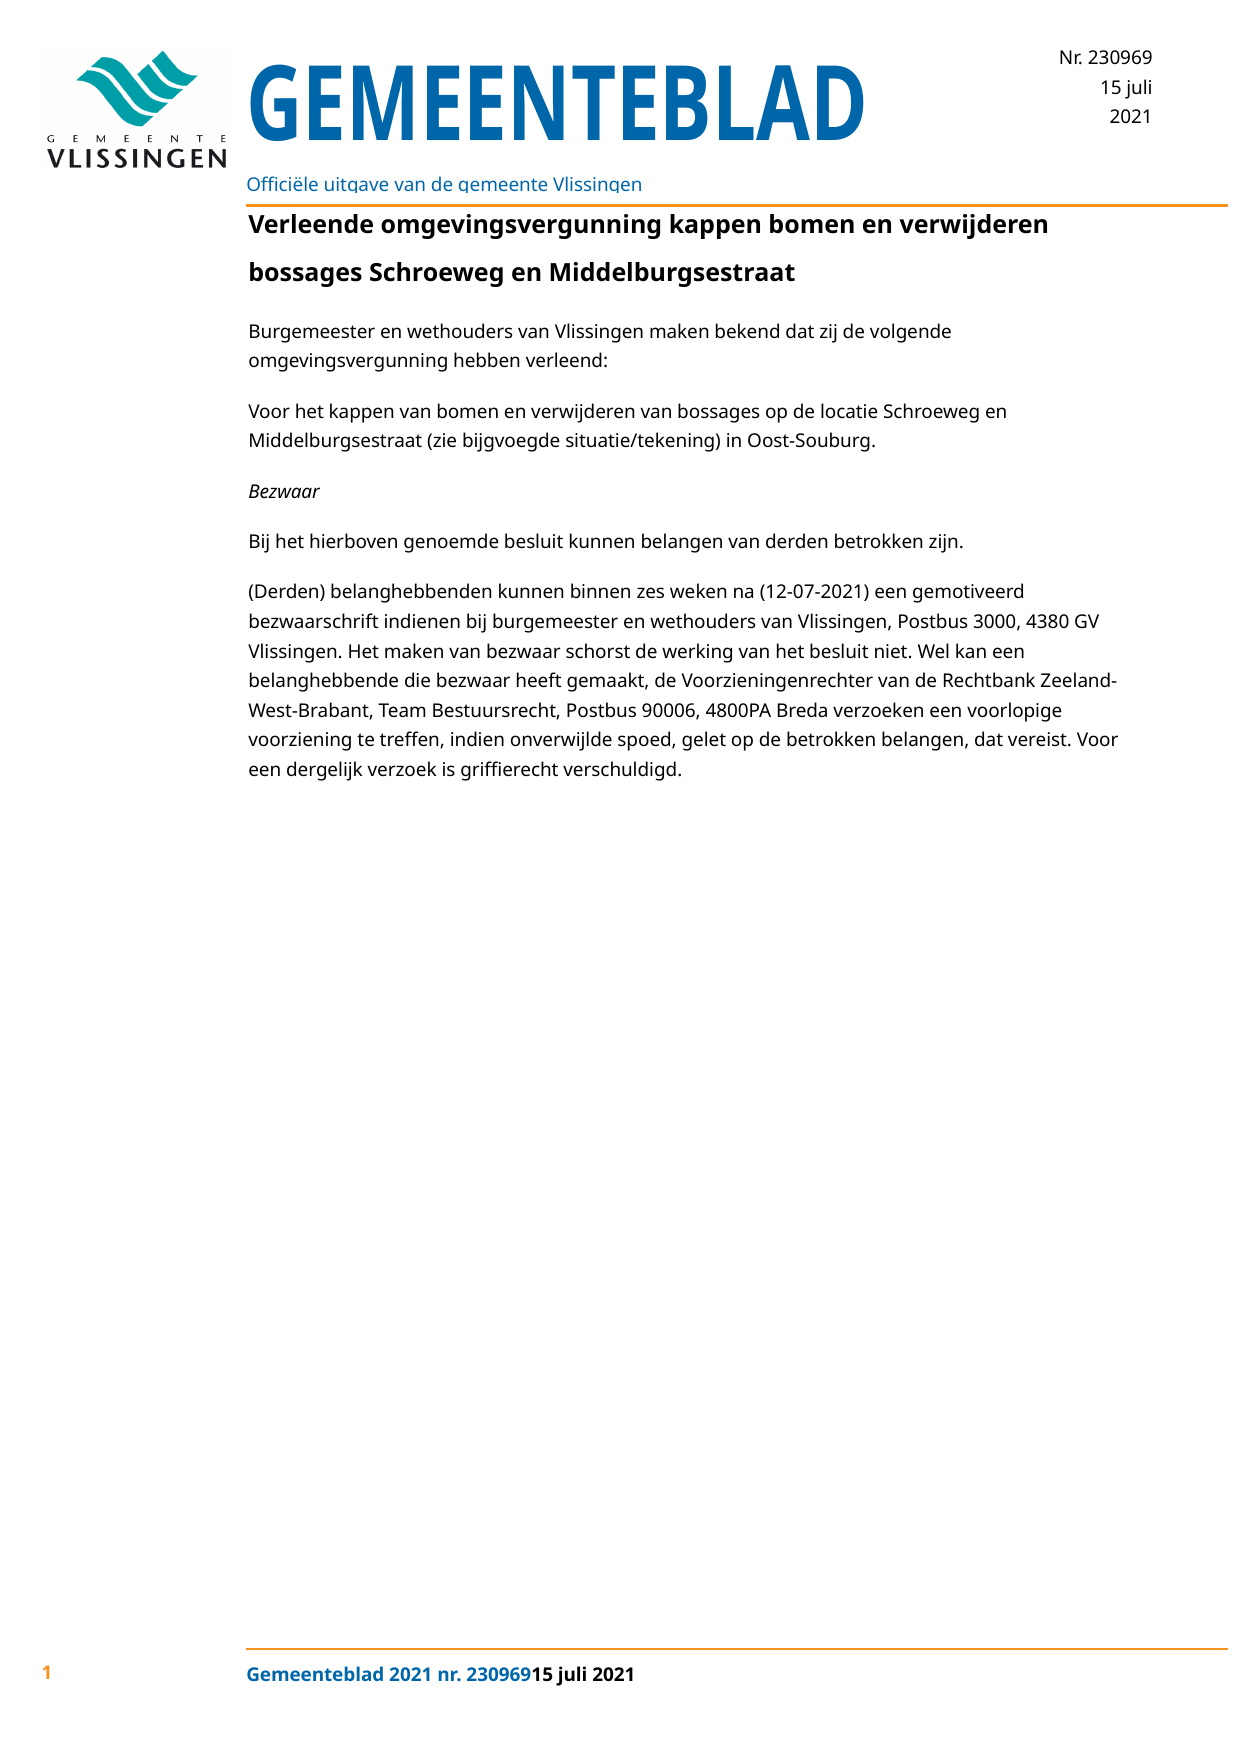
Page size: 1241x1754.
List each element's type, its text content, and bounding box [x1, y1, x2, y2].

text Burgemeester en wethouders van Vlissingen maken bekend dat zij de volgende omgevingsvergunning hebben verleend: [248, 318, 1152, 373]
text Bij het hierboven genoemde besluit kunnen belangen van derden betrokken zijn. [248, 528, 1152, 554]
text (Derden) belanghebbenden kunnen binnen zes weken na (12-07-2021) een gemotiveerd bezwaarschrift indienen bij burgemeester en wethouders van Vlissingen, Postbus 3000, 4380 GV Vlissingen. Het maken van bezwaar schorst de werking van het besluit niet. Wel kan een belanghebbende die bezwaar heeft gemaakt, de Voorzieningenrechter van de Rechtbank Zeeland-West-Brabant, Team Bestuursrecht, Postbus 90006, 4800PA Breda verzoeken een voorlopige voorziening te treffen, indien onverwijlde spoed, gelet op de betrokken belangen, dat vereist. Voor een dergelijk verzoek is griffierecht verschuldigd. [248, 579, 1152, 782]
text Bezwaar [248, 478, 1152, 504]
picture [41, 47, 231, 172]
text Voor het kappen van bomen en verwijderen van bossages op de locatie Schroeweg en Middelburgsestraat (zie bijgvoegde situatie/tekening) in Oost-Souburg. [248, 398, 1152, 453]
text Verleende omgevingsvergunning kappen bomen en verwijderen bossages Schroeweg en Middelburgsestraat [248, 207, 1152, 288]
